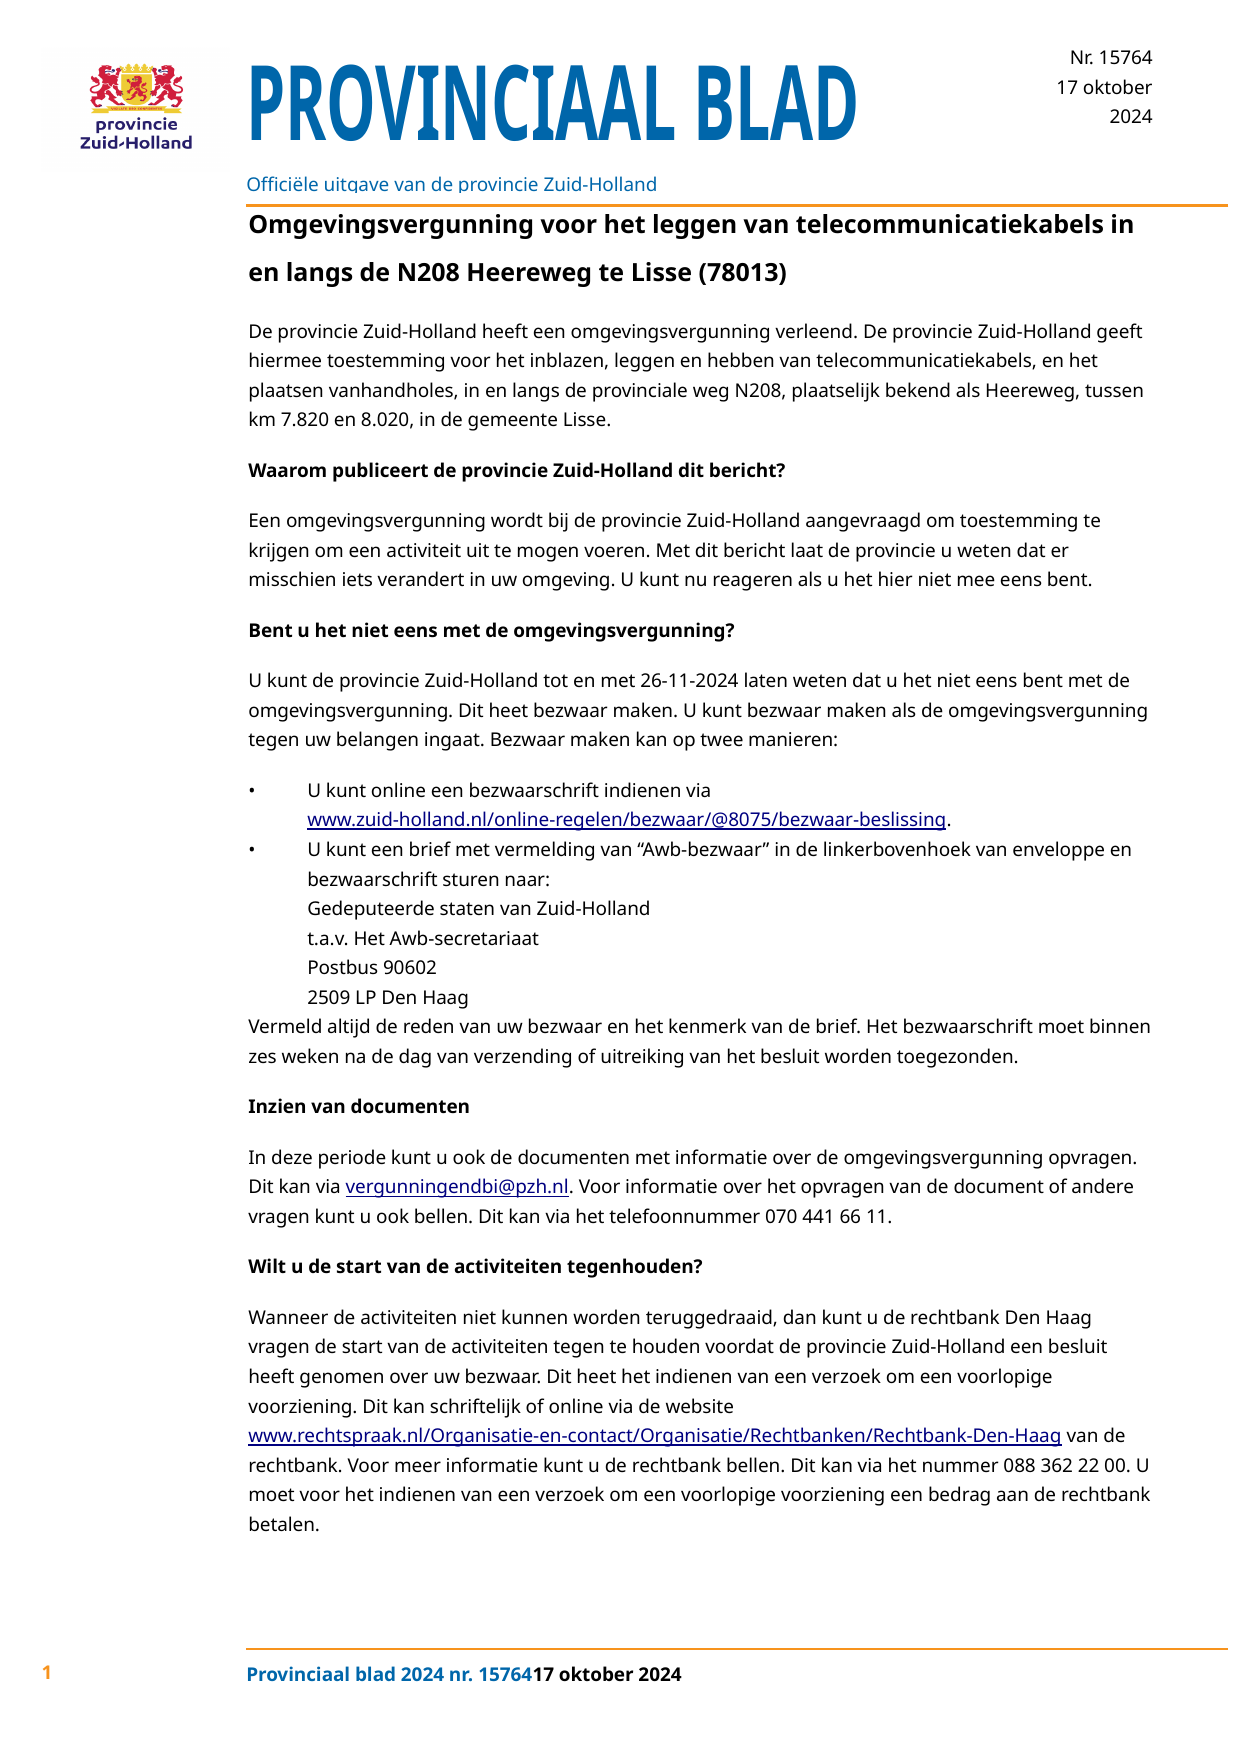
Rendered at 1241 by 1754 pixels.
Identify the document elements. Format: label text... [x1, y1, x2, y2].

text Wilt u de start van de activiteiten tegenhouden? [248, 1254, 1152, 1279]
text Vermeld altijd de reden van uw bezwaar en het kenmerk van de brief. Het bezwaarschrift moet binnen zes weken na de dag van verzending of uitreiking van het besluit worden toegezonden. [248, 1014, 1152, 1069]
text Waarom publiceert de provincie Zuid-Holland dit bericht? [248, 457, 1152, 483]
text Bent u het niet eens met de omgevingsvergunning? [248, 617, 1152, 643]
list t.a.v. Het Awb-secretariaat [248, 925, 1152, 951]
text Wanneer de activiteiten niet kunnen worden teruggedraaid, dan kunt u de rechtbank Den Haag vragen de start van de activiteiten tegen te houden voordat de provincie Zuid-Holland een besluit heeft genomen over uw bezwaar. Dit heet het indienen van een verzoek om een voorlopige voorziening. Dit kan schriftelijk of online via de website www.rechtspraak.nl/Organisatie-en-contact/Organisatie/Rechtbanken/Rechtbank-Den-Haag van de rechtbank. Voor meer informatie kunt u de rechtbank bellen. Dit kan via het nummer 088 362 22 00. U moet voor het indienen van een verzoek om een voorlopige voorziening een bedrag aan de rechtbank betalen. [248, 1304, 1152, 1537]
text Omgevingsvergunning voor het leggen van telecommunicatiekabels in en langs de N208 Heereweg te Lisse (78013) [248, 207, 1152, 288]
text De provincie Zuid-Holland heeft een omgevingsvergunning verleend. De provincie Zuid-Holland geeft hiermee toestemming voor het inblazen, leggen en hebben van telecommunicatiekabels, en het plaatsen vanhandholes, in en langs de provinciale weg N208, plaatselijk bekend als Heereweg, tussen km 7.820 en 8.020, in de gemeente Lisse. [248, 318, 1152, 432]
list 2509 LP Den Haag [248, 984, 1152, 1010]
list Postbus 90602 [248, 954, 1152, 980]
list Gedeputeerde staten van Zuid-Holland [248, 895, 1152, 921]
list U kunt online een bezwaarschrift indienen via www.zuid-holland.nl/online-regelen/bezwaar/@8075/bezwaar-beslissing. [248, 777, 1152, 832]
text In deze periode kunt u ook de documenten met informatie over de omgevingsvergunning opvragen. Dit kan via vergunningendbi@pzh.nl. Voor informatie over het opvragen van de document of andere vragen kunt u ook bellen. Dit kan via het telefoonnummer 070 441 66 11. [248, 1144, 1152, 1229]
text Een omgevingsvergunning wordt bij de provincie Zuid-Holland aangevraagd om toestemming te krijgen om een activiteit uit te mogen voeren. Met dit bericht laat de provincie u weten dat er misschien iets verandert in uw omgeving. U kunt nu reageren als u het hier niet mee eens bent. [248, 507, 1152, 592]
picture [41, 47, 231, 172]
text Inzien van documenten [248, 1094, 1152, 1119]
list U kunt een brief met vermelding van “Awb-bezwaar” in de linkerbovenhoek van enveloppe en bezwaarschrift sturen naar: [248, 836, 1152, 892]
text U kunt de provincie Zuid-Holland tot en met 26-11-2024 laten weten dat u het niet eens bent met de omgevingsvergunning. Dit heet bezwaar maken. U kunt bezwaar maken als de omgevingsvergunning tegen uw belangen ingaat. Bezwaar maken kan op twee manieren: [248, 667, 1152, 752]
